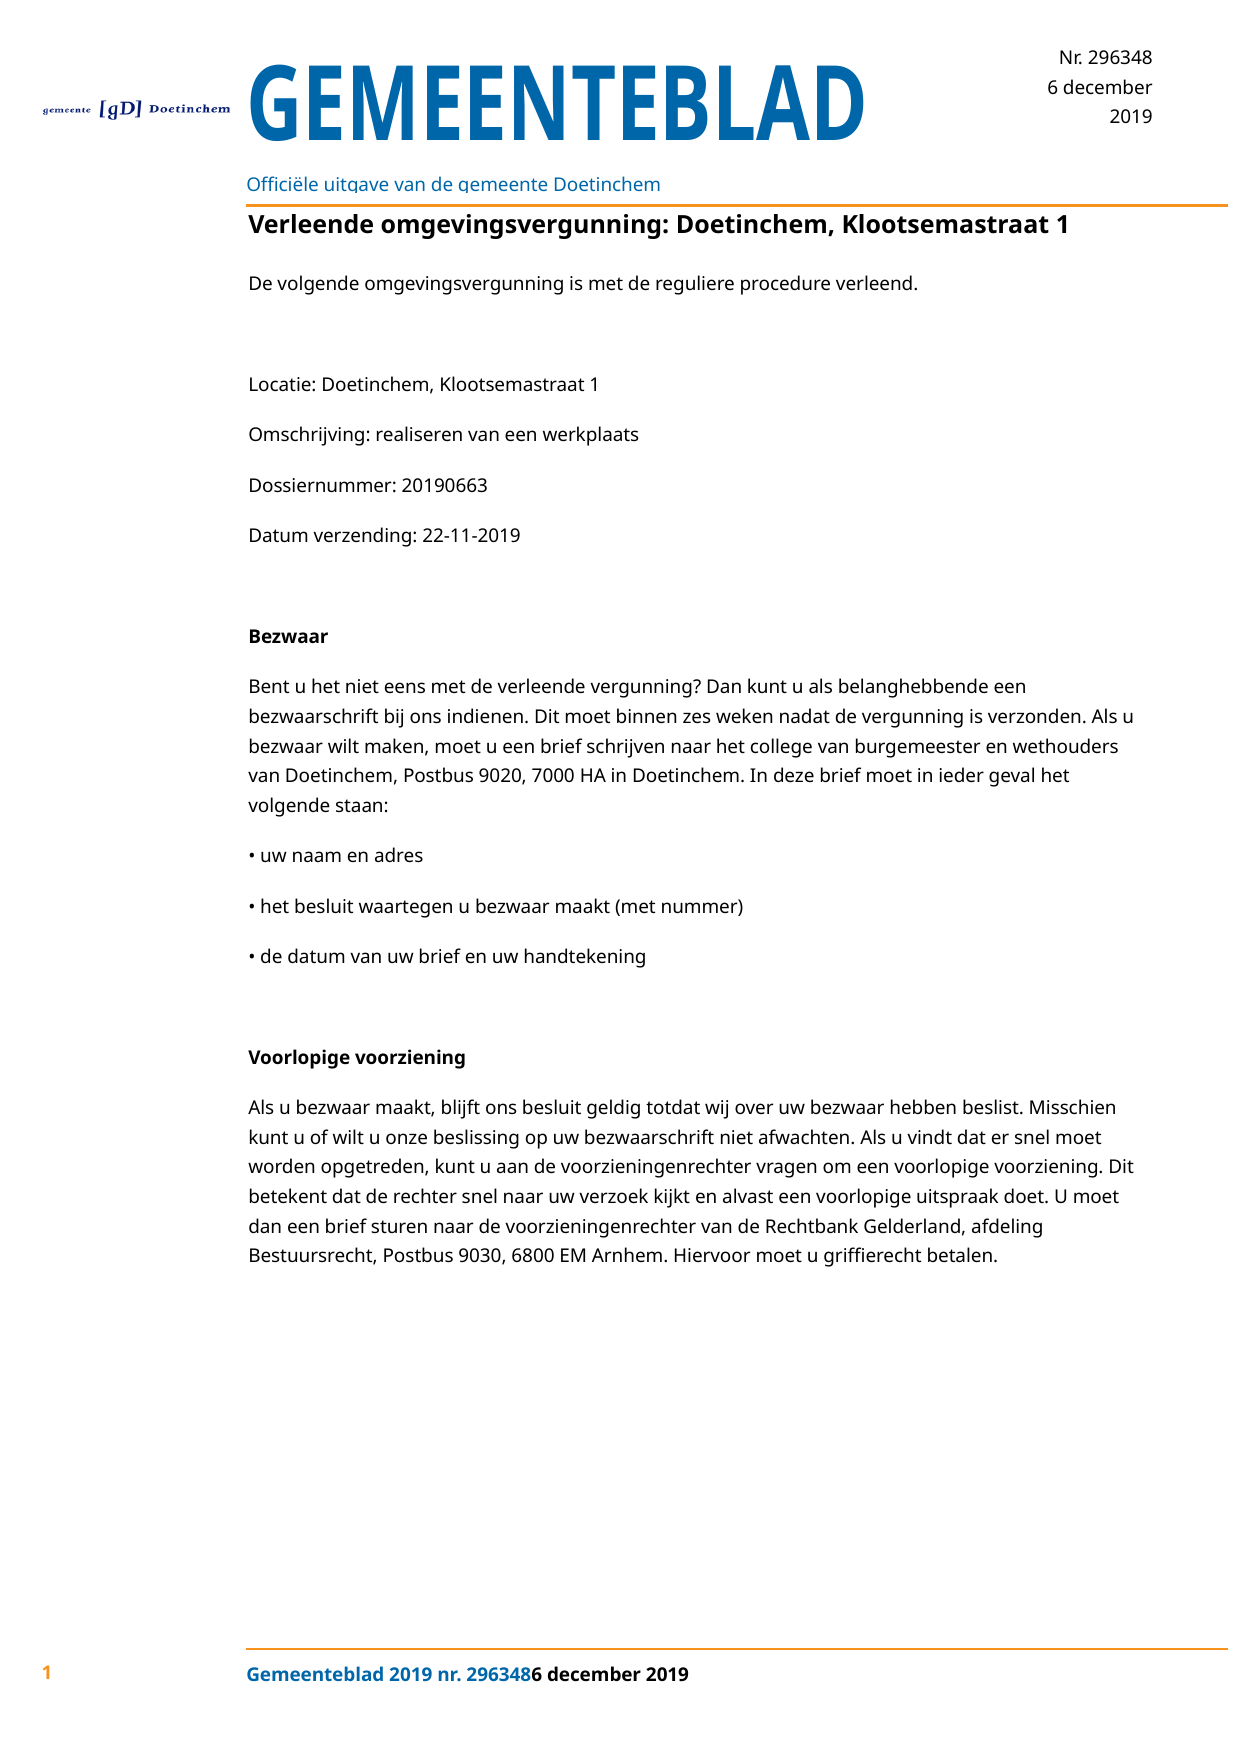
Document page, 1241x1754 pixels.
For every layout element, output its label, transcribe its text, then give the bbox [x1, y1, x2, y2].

text • de datum van uw brief en uw handtekening [248, 943, 1152, 969]
text De volgende omgevingsvergunning is met de reguliere procedure verleend. [248, 270, 1152, 296]
text Datum verzending: 22-11-2019 [248, 522, 1152, 548]
text Dossiernummer: 20190663 [248, 472, 1152, 498]
text • het besluit waartegen u bezwaar maakt (met nummer) [248, 893, 1152, 918]
picture [41, 47, 231, 172]
text Bent u het niet eens met de verleende vergunning? Dan kunt u als belanghebbende een bezwaarschrift bij ons indienen. Dit moet binnen zes weken nadat de vergunning is verzonden. Als u bezwaar wilt maken, moet u een brief schrijven naar het college van burgemeester en wethouders van Doetinchem, Postbus 9020, 7000 HA in Doetinchem. In deze brief moet in ieder geval het volgende staan: [248, 674, 1152, 818]
text Locatie: Doetinchem, Klootsemastraat 1 [248, 371, 1152, 397]
text Als u bezwaar maakt, blijft ons besluit geldig totdat wij over uw bezwaar hebben beslist. Misschien kunt u of wilt u onze beslissing op uw bezwaarschrift niet afwachten. Als u vindt dat er snel moet worden opgetreden, kunt u aan de voorzieningenrechter vragen om een voorlopige voorziening. Dit betekent dat de rechter snel naar uw verzoek kijkt en alvast een voorlopige uitspraak doet. U moet dan een brief sturen naar de voorzieningenrechter van de Rechtbank Gelderland, afdeling Bestuursrecht, Postbus 9030, 6800 EM Arnhem. Hiervoor moet u griffierecht betalen. [248, 1094, 1152, 1268]
text • uw naam en adres [248, 842, 1152, 868]
text Omschrijving: realiseren van een werkplaats [248, 422, 1152, 447]
text Verleende omgevingsvergunning: Doetinchem, Klootsemastraat 1 [248, 207, 1152, 241]
text Bezwaar [248, 623, 1152, 649]
text Voorlopige voorziening [248, 1044, 1152, 1070]
